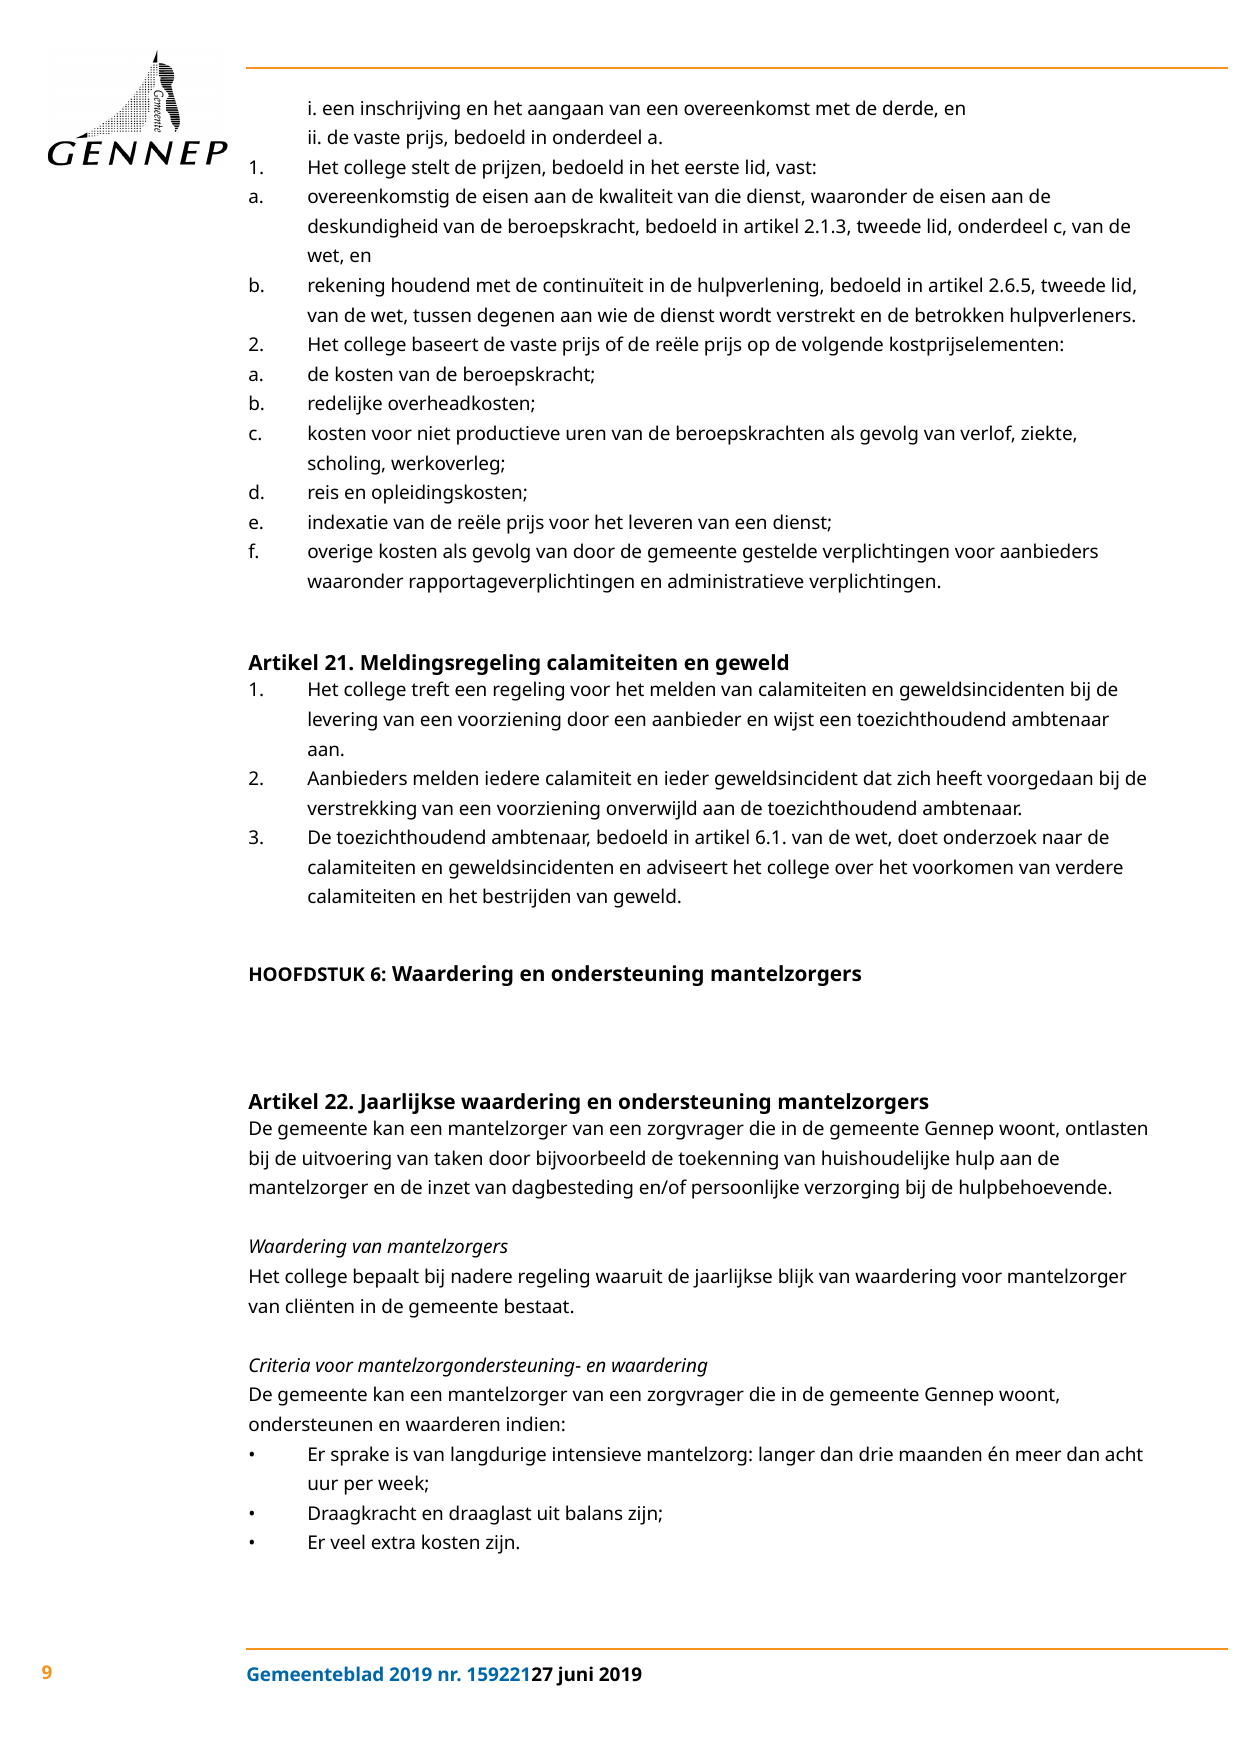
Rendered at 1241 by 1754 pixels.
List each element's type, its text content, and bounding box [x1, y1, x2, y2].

list redelijke overheadkosten; [248, 391, 1152, 416]
list overeenkomstig de eisen aan de kwaliteit van die dienst, waaronder de eisen aan de deskundigheid van de beroepskracht, bedoeld in artikel 2.1.3, tweede lid, onderdeel c, van de wet, en [248, 183, 1152, 268]
text Criteria voor mantelzorgondersteuning- en waardering [248, 1352, 1152, 1378]
list Aanbieders melden iedere calamiteit en ieder geweldsincident dat zich heeft voorgedaan bij de verstrekking van een voorziening onverwijld aan de toezichthoudend ambtenaar. [248, 765, 1152, 821]
text Artikel 22. Jaarlijkse waardering en ondersteuning mantelzorgers [248, 1087, 1152, 1115]
list indexatie van de reële prijs voor het leveren van een dienst; [248, 509, 1152, 535]
list Het college baseert de vaste prijs of de reële prijs op de volgende kostprijselementen: [248, 331, 1152, 357]
text De gemeente kan een mantelzorger van een zorgvrager die in de gemeente Gennep woont, ondersteunen en waarderen indien: [248, 1382, 1152, 1437]
text Artikel 21. Meldingsregeling calamiteiten en geweld [248, 648, 1152, 677]
list reis en opleidingskosten; [248, 479, 1152, 505]
list rekening houdend met de continuïteit in de hulpverlening, bedoeld in artikel 2.6.5, tweede lid, van de wet, tussen degenen aan wie de dienst wordt verstrekt en de betrokken hulpverleners. [248, 272, 1152, 328]
text De gemeente kan een mantelzorger van een zorgvrager die in de gemeente Gennep woont, ontlasten bij de uitvoering van taken door bijvoorbeeld de toekenning van huishoudelijke hulp aan de mantelzorger en de inzet van dagbesteding en/of persoonlijke verzorging bij de hulpbehoevende. [248, 1115, 1152, 1200]
list Het college stelt de prijzen, bedoeld in het eerste lid, vast: [248, 154, 1152, 180]
list de kosten van de beroepskracht; [248, 361, 1152, 387]
text HOOFDSTUK 6: Waardering en ondersteuning mantelzorgers [248, 959, 1152, 987]
text Het college bepaalt bij nadere regeling waaruit de jaarlijkse blijk van waardering voor mantelzorger van cliënten in de gemeente bestaat. [248, 1263, 1152, 1319]
list kosten voor niet productieve uren van de beroepskrachten als gevolg van verlof, ziekte, scholing, werkoverleg; [248, 420, 1152, 476]
picture [41, 47, 231, 172]
list i. een inschrijving en het aangaan van een overeenkomst met de derde, en [248, 95, 1152, 121]
list Draagkracht en draaglast uit balans zijn; [248, 1500, 1152, 1526]
list Het college treft een regeling voor het melden van calamiteiten en geweldsincidenten bij de levering van een voorziening door een aanbieder en wijst een toezichthoudend ambtenaar aan. [248, 677, 1152, 761]
list De toezichthoudend ambtenaar, bedoeld in artikel 6.1. van de wet, doet onderzoek naar de calamiteiten en geweldsincidenten en adviseert het college over het voorkomen van verdere calamiteiten en het bestrijden van geweld. [248, 824, 1152, 909]
list ii. de vaste prijs, bedoeld in onderdeel a. [248, 124, 1152, 150]
list overige kosten als gevolg van door de gemeente gestelde verplichtingen voor aanbieders waaronder rapportageverplichtingen en administratieve verplichtingen. [248, 538, 1152, 594]
text Waardering van mantelzorgers [248, 1234, 1152, 1259]
list Er veel extra kosten zijn. [248, 1529, 1152, 1555]
list Er sprake is van langdurige intensieve mantelzorg: langer dan drie maanden én meer dan acht uur per week; [248, 1441, 1152, 1496]
